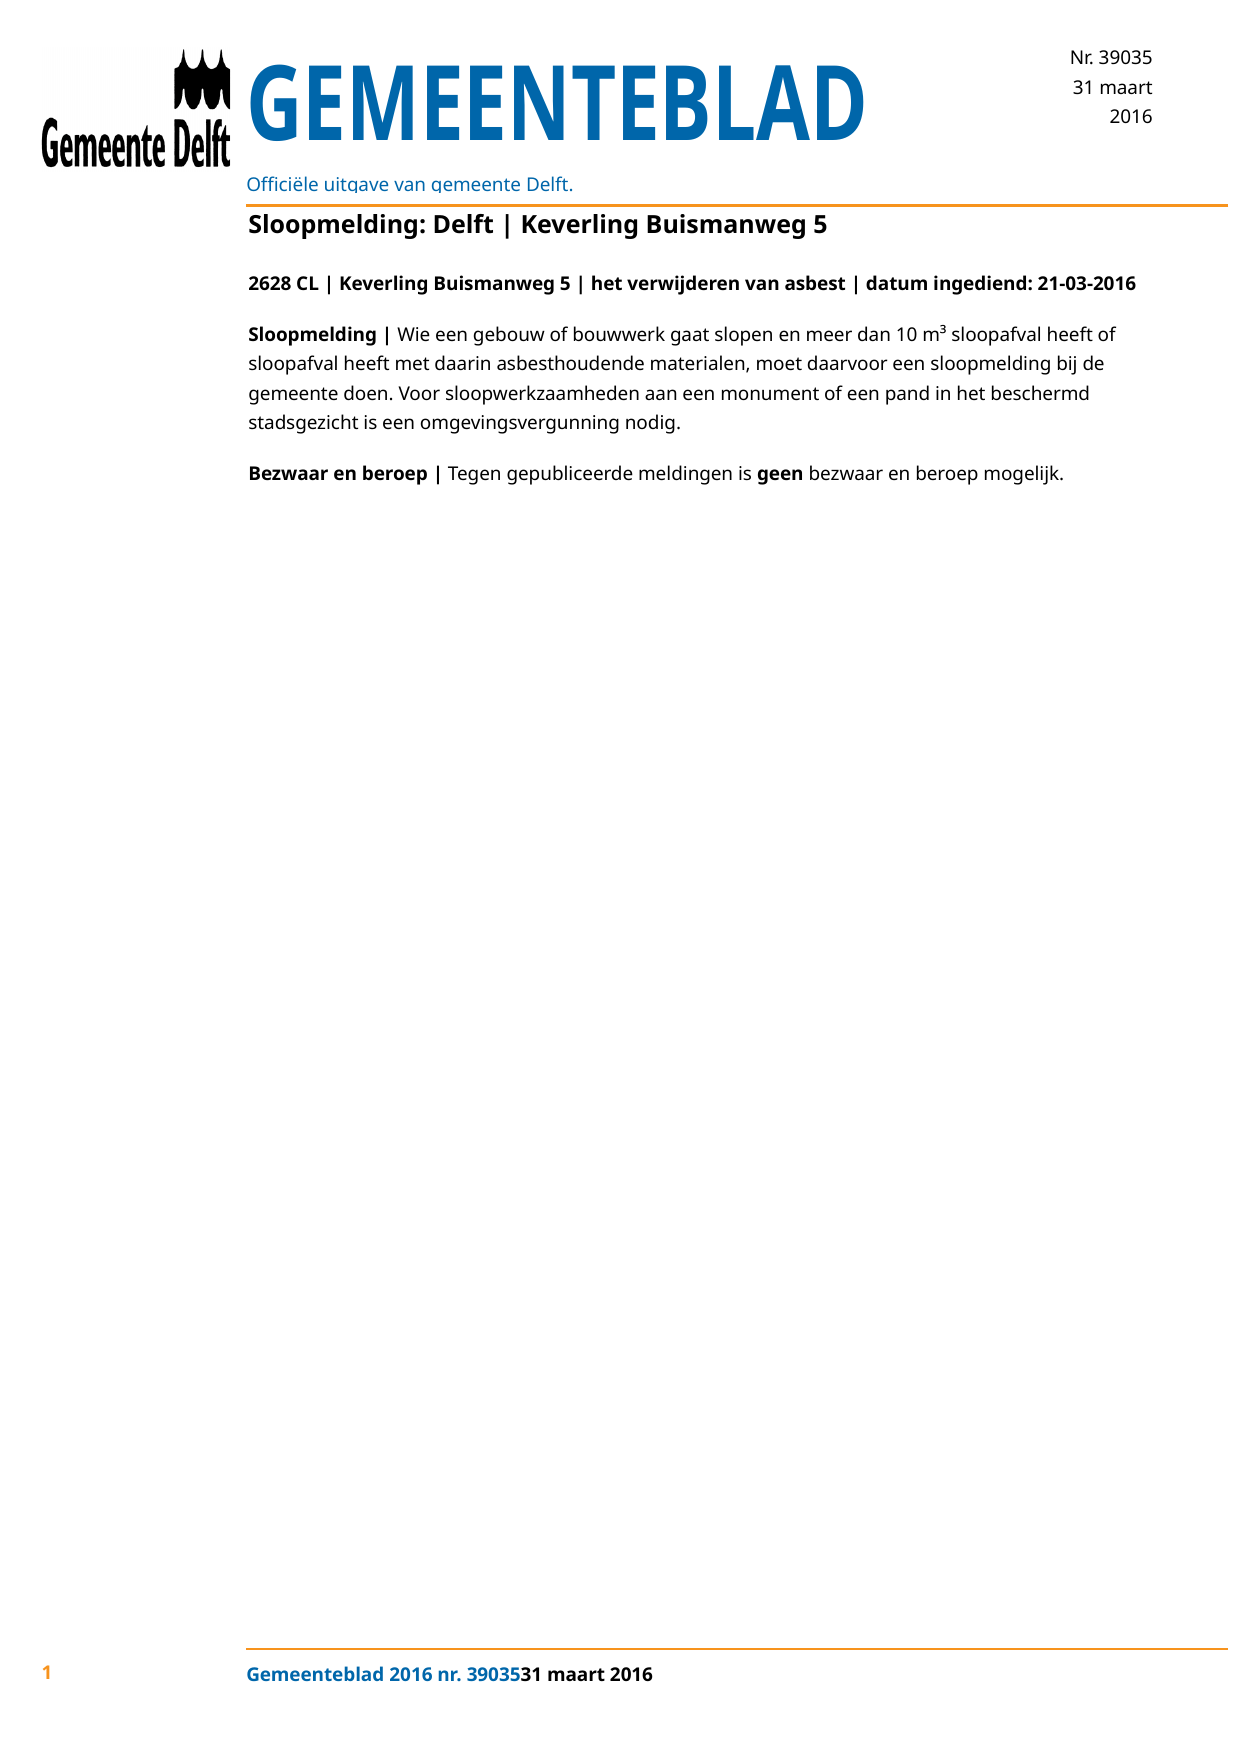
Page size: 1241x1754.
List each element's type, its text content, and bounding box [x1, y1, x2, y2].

text Sloopmelding | Wie een gebouw of bouwwerk gaat slopen en meer dan 10 m³ sloopafval heeft of sloopafval heeft met daarin asbesthoudende materialen, moet daarvoor een sloopmelding bij de gemeente doen. Voor sloopwerkzaamheden aan een monument of een pand in het beschermd stadsgezicht is een omgevingsvergunning nodig. [248, 321, 1152, 435]
picture [41, 47, 231, 172]
text Sloopmelding: Delft | Keverling Buismanweg 5 [248, 207, 1152, 241]
text 2628 CL | Keverling Buismanweg 5 | het verwijderen van asbest | datum ingediend: 21-03-2016 [248, 270, 1152, 296]
text Bezwaar en beroep | Tegen gepubliceerde meldingen is geen bezwaar en beroep mogelijk. [248, 460, 1152, 486]
